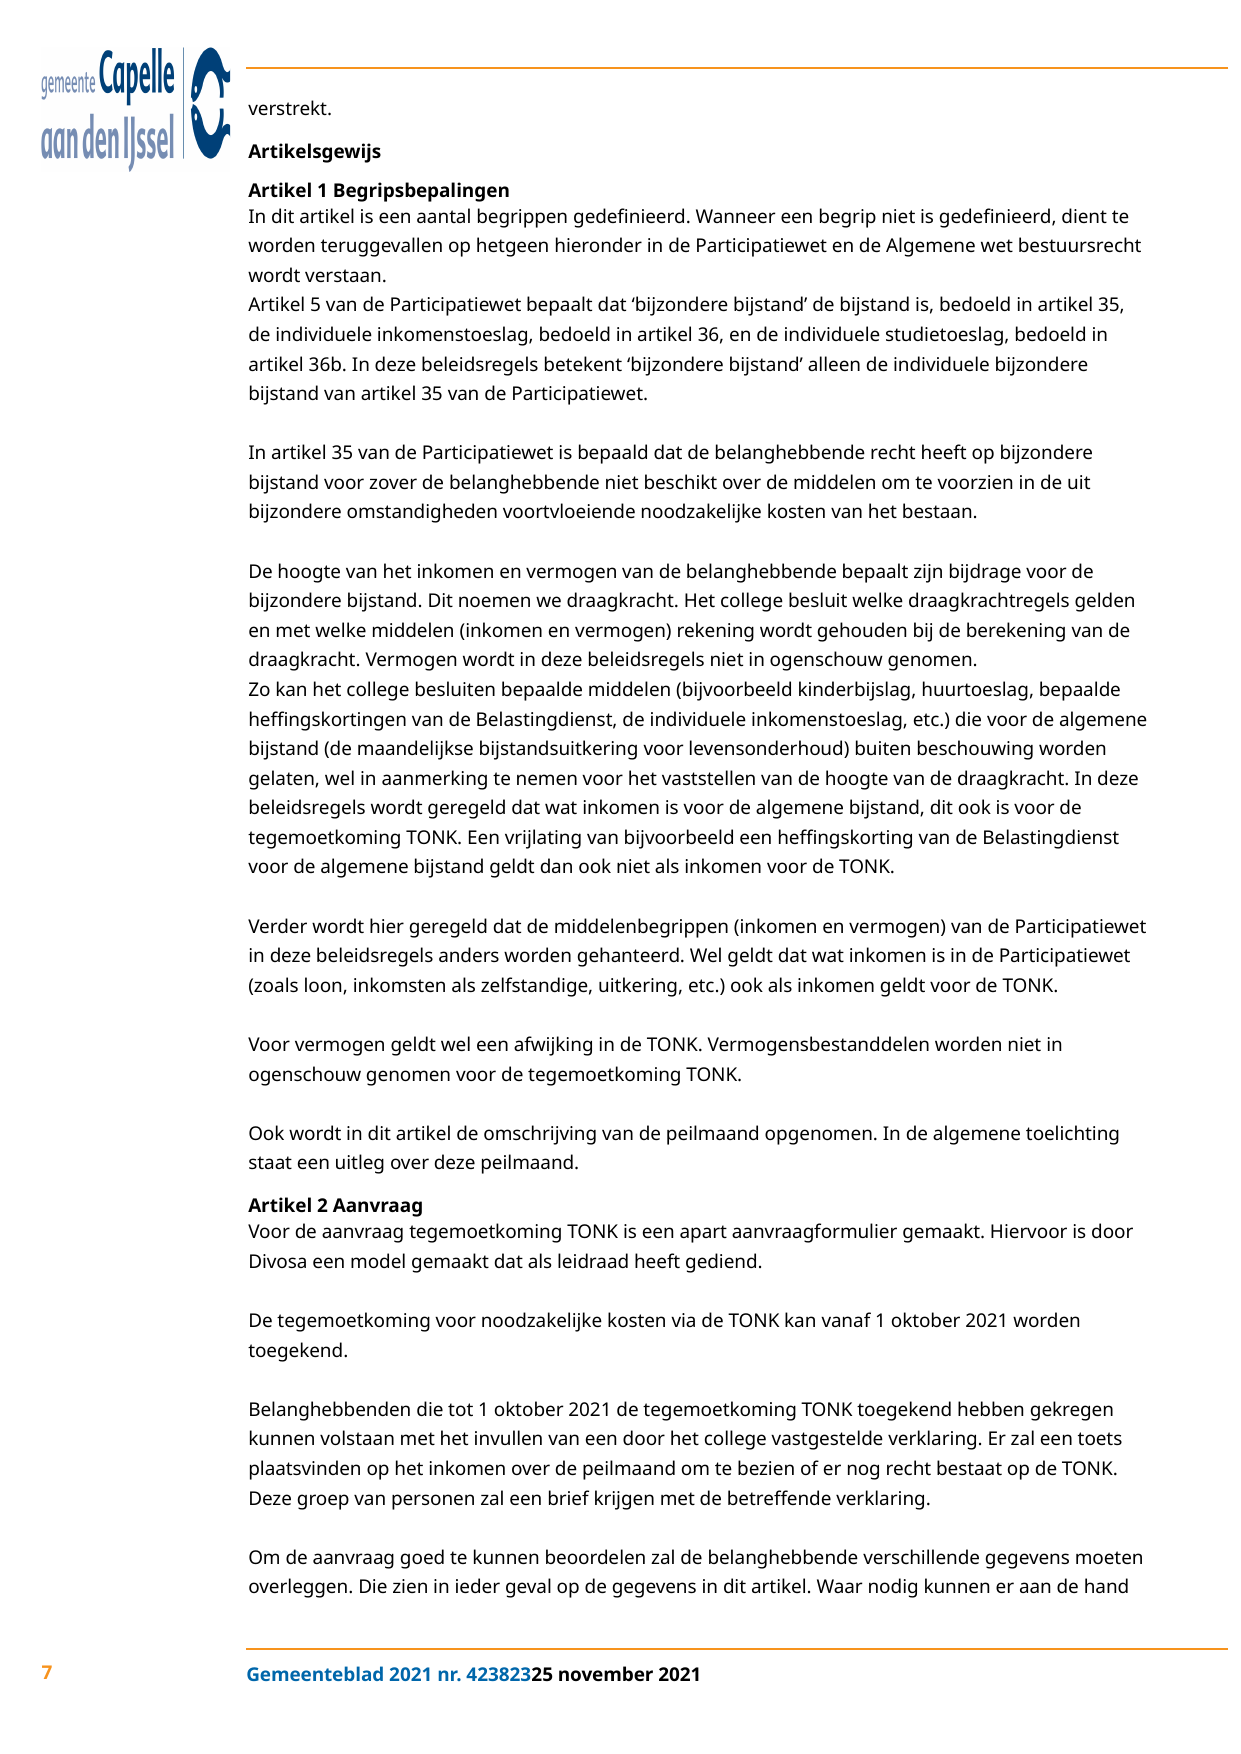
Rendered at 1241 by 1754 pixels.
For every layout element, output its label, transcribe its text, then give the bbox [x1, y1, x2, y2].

text Zo kan het college besluiten bepaalde middelen (bijvoorbeeld kinderbijslag, huurtoeslag, bepaalde heffingskortingen van de Belastingdienst, de individuele inkomenstoeslag, etc.) die voor de algemene bijstand (de maandelijkse bijstandsuitkering voor levensonderhoud) buiten beschouwing worden gelaten, wel in aanmerking te nemen voor het vaststellen van de hoogte van de draagkracht. In deze beleidsregels wordt geregeld dat wat inkomen is voor de algemene bijstand, dit ook is voor de tegemoetkoming TONK. Een vrijlating van bijvoorbeeld een heffingskorting van de Belastingdienst voor de algemene bijstand geldt dan ook niet als inkomen voor de TONK. [248, 676, 1152, 879]
text In dit artikel is een aantal begrippen gedefinieerd. Wanneer een begrip niet is gedefinieerd, dient te worden teruggevallen op hetgeen hieronder in de Participatiewet en de Algemene wet bestuursrecht wordt verstaan. [248, 203, 1152, 288]
text Belanghebbenden die tot 1 oktober 2021 de tegemoetkoming TONK toegekend hebben gekregen kunnen volstaan met het invullen van een door het college vastgestelde verklaring. Er zal een toets plaatsvinden op het inkomen over de peilmaand om te bezien of er nog recht bestaat op de TONK. Deze groep van personen zal een brief krijgen met de betreffende verklaring. [248, 1396, 1152, 1510]
text Artikel 1 Begripsbepalingen [248, 177, 1152, 203]
picture [41, 47, 231, 172]
text Ook wordt in dit artikel de omschrijving van de peilmaand opgenomen. In de algemene toelichting staat een uitleg over deze peilmaand. [248, 1120, 1152, 1175]
text In artikel 35 van de Participatiewet is bepaald dat de belanghebbende recht heeft op bijzondere bijstand voor zover de belanghebbende niet beschikt over de middelen om te voorzien in de uit bijzondere omstandigheden voortvloeiende noodzakelijke kosten van het bestaan. [248, 439, 1152, 524]
text Artikel 5 van de Participatiewet bepaalt dat ‘bijzondere bijstand’ de bijstand is, bedoeld in artikel 35, de individuele inkomenstoeslag, bedoeld in artikel 36, en de individuele studietoeslag, bedoeld in artikel 36b. In deze beleidsregels betekent ‘bijzondere bijstand’ alleen de individuele bijzondere bijstand van artikel 35 van de Participatiewet. [248, 292, 1152, 406]
text Om de aanvraag goed te kunnen beoordelen zal de belanghebbende verschillende gegevens moeten overleggen. Die zien in ieder geval op de gegevens in dit artikel. Waar nodig kunnen er aan de hand [248, 1544, 1152, 1599]
text De hoogte van het inkomen en vermogen van de belanghebbende bepaalt zijn bijdrage voor de bijzondere bijstand. Dit noemen we draagkracht. Het college besluit welke draagkrachtregels gelden en met welke middelen (inkomen en vermogen) rekening wordt gehouden bij de berekening van de draagkracht. Vermogen wordt in deze beleidsregels niet in ogenschouw genomen. [248, 558, 1152, 672]
text Verder wordt hier geregeld dat de middelenbegrippen (inkomen en vermogen) van de Participatiewet in deze beleidsregels anders worden gehanteerd. Wel geldt dat wat inkomen is in de Participatiewet (zoals loon, inkomsten als zelfstandige, uitkering, etc.) ook als inkomen geldt voor de TONK. [248, 913, 1152, 998]
text Voor vermogen geldt wel een afwijking in de TONK. Vermogensbestanddelen worden niet in ogenschouw genomen voor de tegemoetkoming TONK. [248, 1031, 1152, 1087]
text De tegemoetkoming voor noodzakelijke kosten via de TONK kan vanaf 1 oktober 2021 worden toegekend. [248, 1307, 1152, 1362]
text Voor de aanvraag tegemoetkoming TONK is een apart aanvraagformulier gemaakt. Hiervoor is door Divosa een model gemaakt dat als leidraad heeft gediend. [248, 1218, 1152, 1274]
text Artikelsgewijs [248, 138, 1152, 164]
text verstrekt. [248, 95, 1152, 121]
text Artikel 2 Aanvraag [248, 1193, 1152, 1218]
